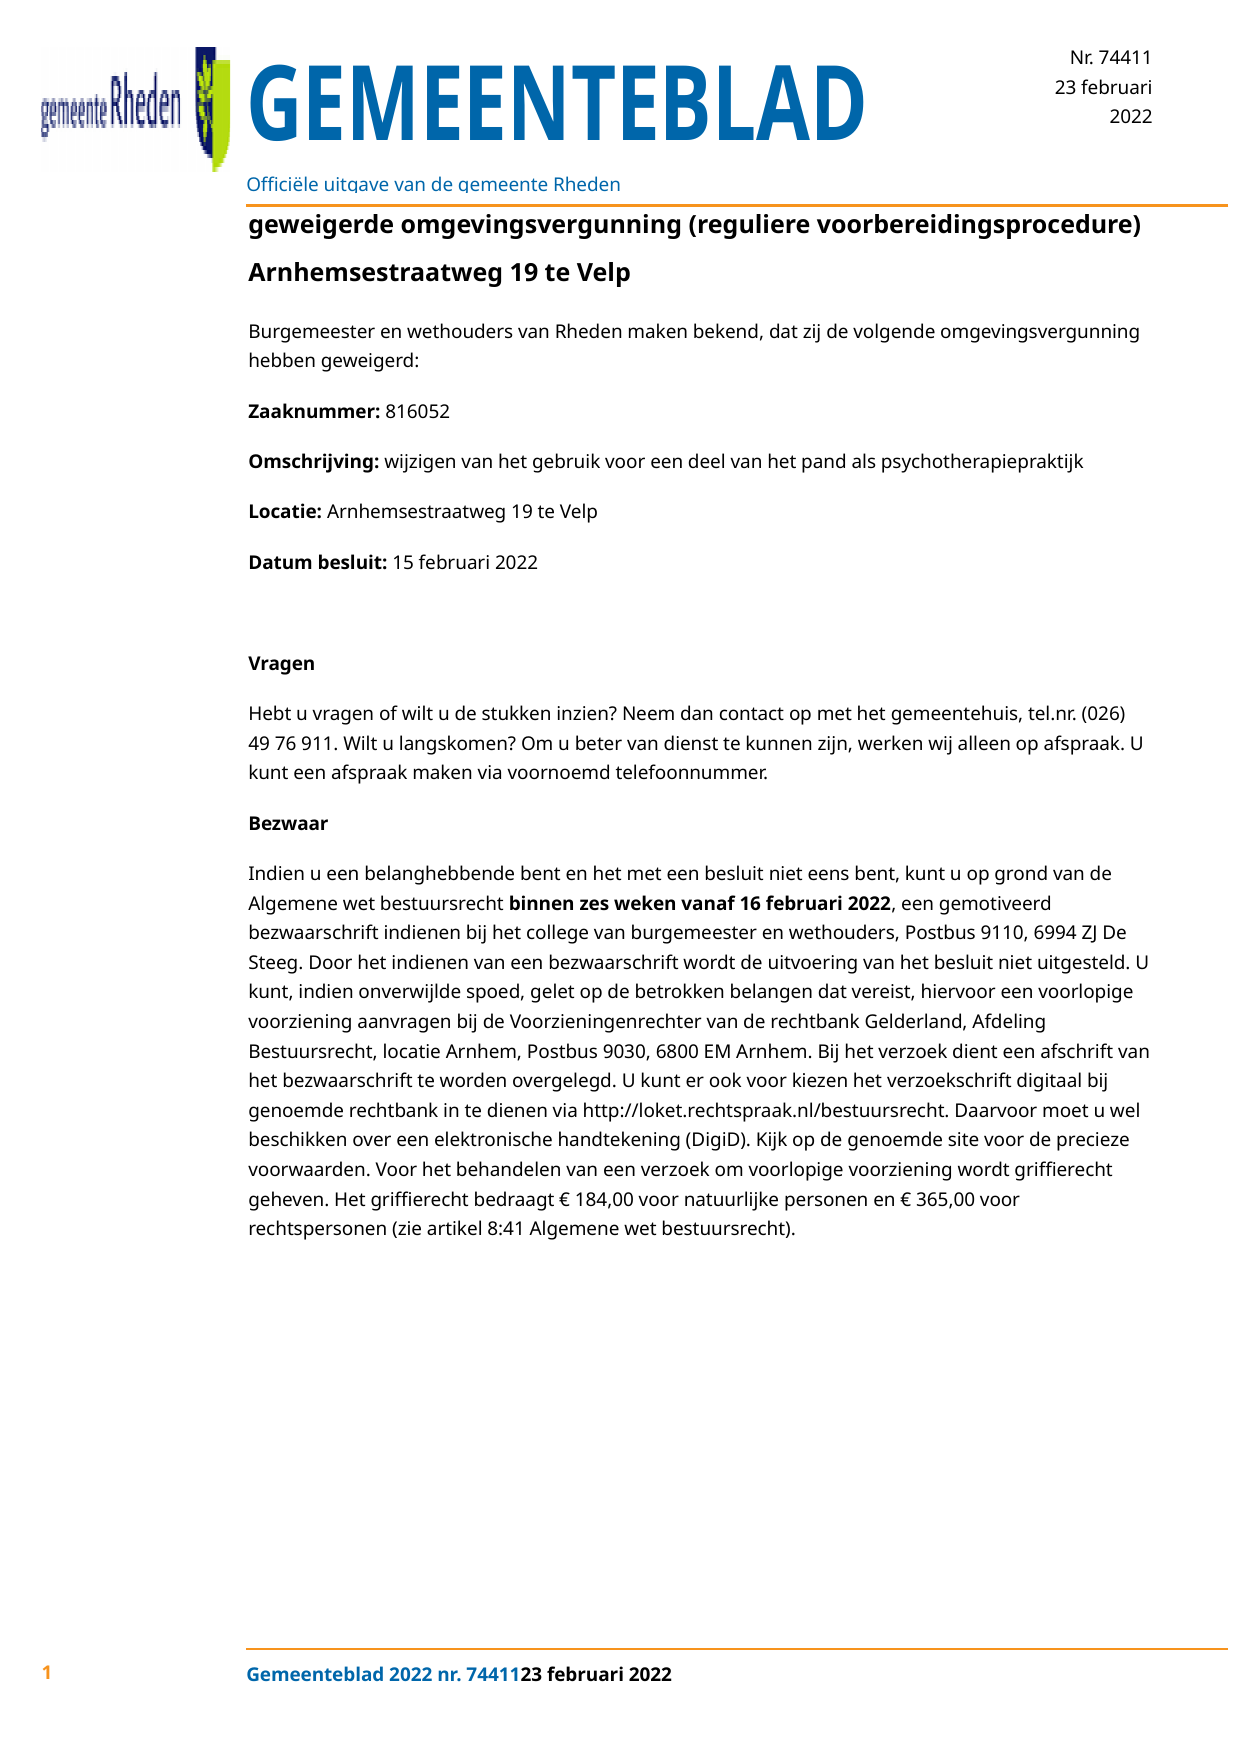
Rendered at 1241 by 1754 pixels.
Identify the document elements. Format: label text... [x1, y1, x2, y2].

text Datum besluit: 15 februari 2022 [248, 549, 1152, 575]
picture [41, 47, 231, 172]
text geweigerde omgevingsvergunning (reguliere voorbereidingsprocedure) Arnhemsestraatweg 19 te Velp [248, 207, 1152, 288]
text Bezwaar [248, 810, 1152, 836]
text Zaaknummer: 816052 [248, 398, 1152, 424]
text Burgemeester en wethouders van Rheden maken bekend, dat zij de volgende omgevingsvergunning hebben geweigerd: [248, 318, 1152, 373]
text Hebt u vragen of wilt u de stukken inzien? Neem dan contact op met het gemeentehuis, tel.nr. (026) 49 76 911. Wilt u langskomen? Om u beter van dienst te kunnen zijn, werken wij alleen op afspraak. U kunt een afspraak maken via voornoemd telefoonnummer. [248, 700, 1152, 785]
text Vragen [248, 650, 1152, 676]
text Locatie: Arnhemsestraatweg 19 te Velp [248, 499, 1152, 524]
text Omschrijving: wijzigen van het gebruik voor een deel van het pand als psychotherapiepraktijk [248, 448, 1152, 474]
text Indien u een belanghebbende bent en het met een besluit niet eens bent, kunt u op grond van de Algemene wet bestuursrecht binnen zes weken vanaf 16 februari 2022, een gemotiveerd bezwaarschrift indienen bij het college van burgemeester en wethouders, Postbus 9110, 6994 ZJ De Steeg. Door het indienen van een bezwaarschrift wordt de uitvoering van het besluit niet uitgesteld. U kunt, indien onverwijlde spoed, gelet op de betrokken belangen dat vereist, hiervoor een voorlopige voorziening aanvragen bij de Voorzieningenrechter van de rechtbank Gelderland, Afdeling Bestuursrecht, locatie Arnhem, Postbus 9030, 6800 EM Arnhem. Bij het verzoek dient een afschrift van het bezwaarschrift te worden overgelegd. U kunt er ook voor kiezen het verzoekschrift digitaal bij genoemde rechtbank in te dienen via http://loket.rechtspraak.nl/bestuursrecht. Daarvoor moet u wel beschikken over een elektronische handtekening (DigiD). Kijk op de genoemde site voor de precieze voorwaarden. Voor het behandelen van een verzoek om voorlopige voorziening wordt griffierecht geheven. Het griffierecht bedraagt € 184,00 voor natuurlijke personen en € 365,00 voor rechtspersonen (zie artikel 8:41 Algemene wet bestuursrecht). [248, 860, 1152, 1241]
